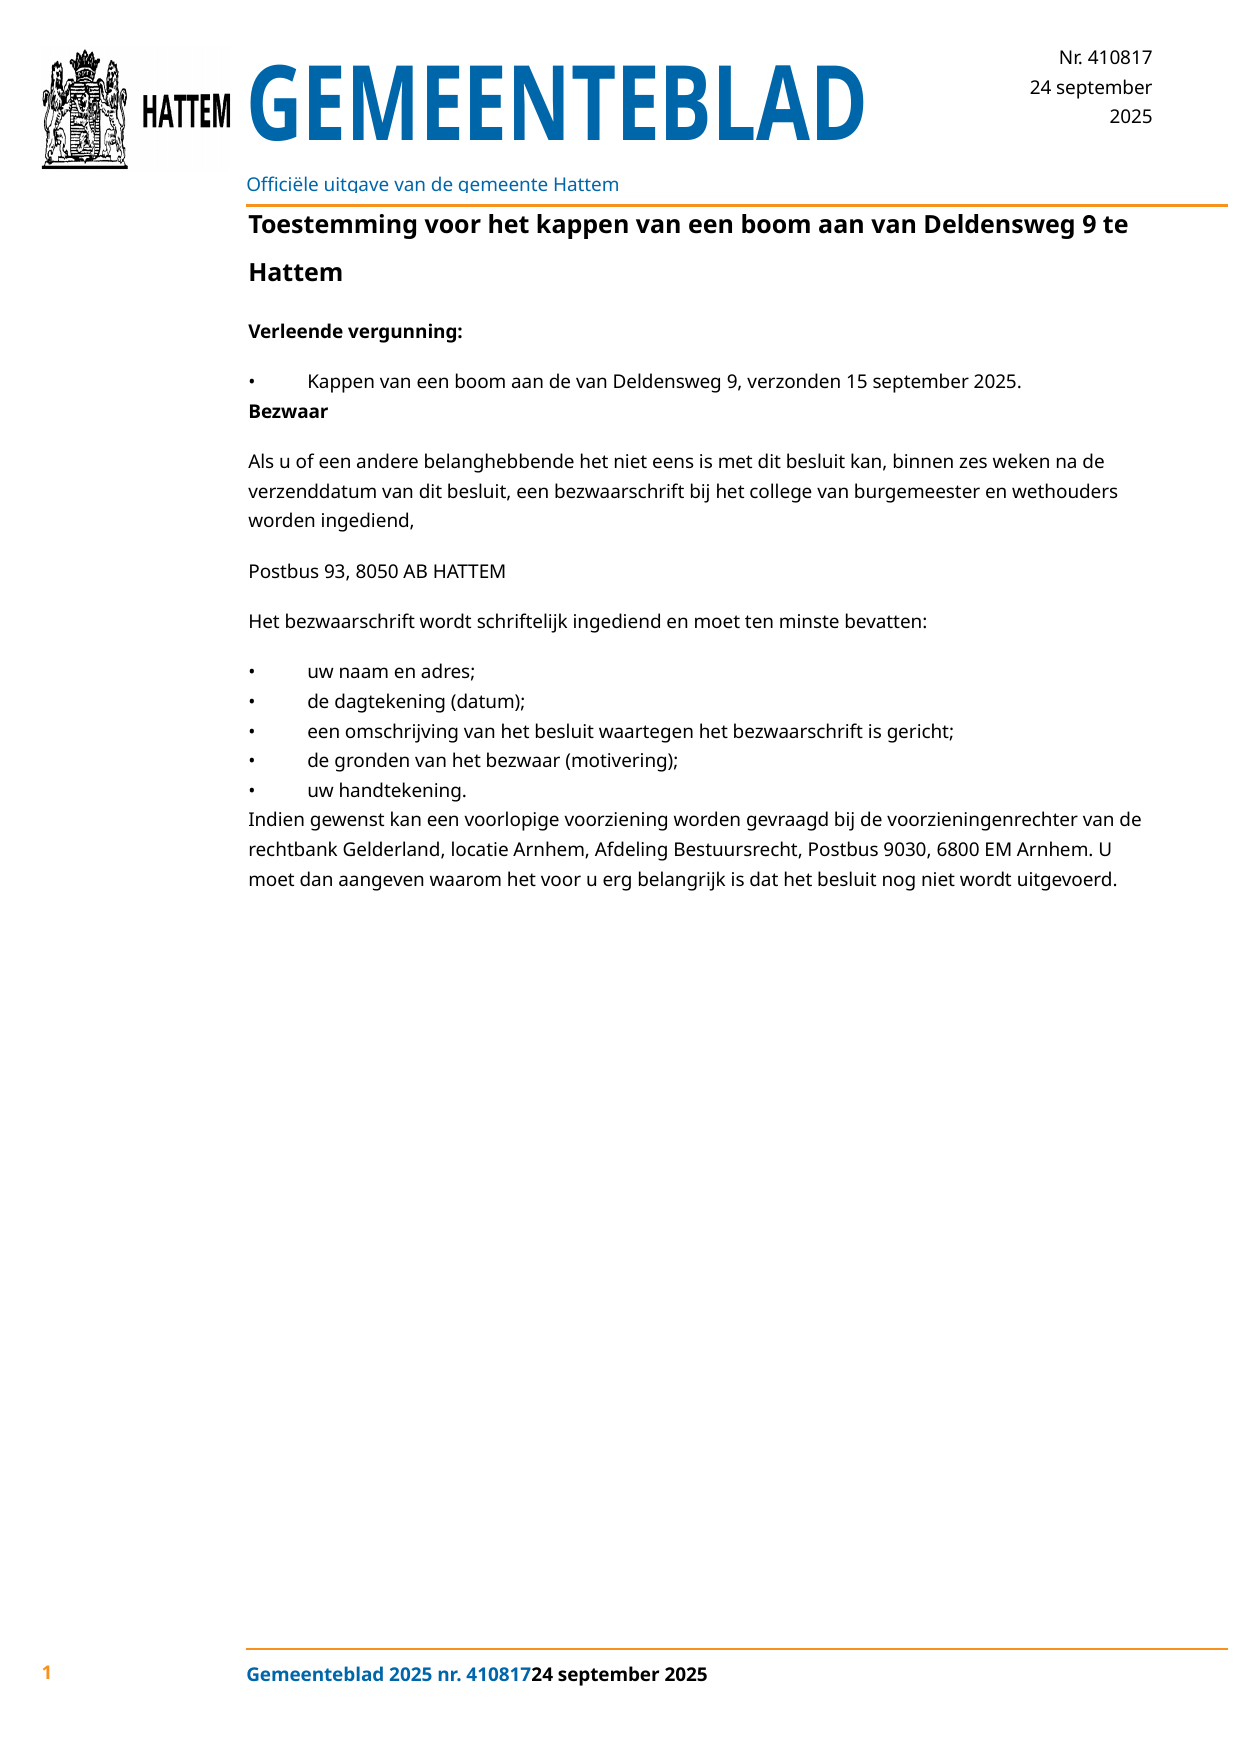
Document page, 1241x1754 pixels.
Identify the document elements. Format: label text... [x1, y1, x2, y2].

text Toestemming voor het kappen van een boom aan van Deldensweg 9 te Hattem [248, 207, 1152, 288]
list Kappen van een boom aan de van Deldensweg 9, verzonden 15 september 2025. [248, 368, 1152, 394]
text Verleende vergunning: [248, 318, 1152, 344]
list uw handtekening. [248, 777, 1152, 803]
text Indien gewenst kan een voorlopige voorziening worden gevraagd bij de voorzieningenrechter van de rechtbank Gelderland, locatie Arnhem, Afdeling Bestuursrecht, Postbus 9030, 6800 EM Arnhem. U moet dan aangeven waarom het voor u erg belangrijk is dat het besluit nog niet wordt uitgevoerd. [248, 807, 1152, 892]
text Bezwaar [248, 398, 1152, 424]
list een omschrijving van het besluit waartegen het bezwaarschrift is gericht; [248, 718, 1152, 744]
text Het bezwaarschrift wordt schriftelijk ingediend en moet ten minste bevatten: [248, 608, 1152, 634]
list de dagtekening (datum); [248, 688, 1152, 714]
list uw naam en adres; [248, 659, 1152, 684]
text Als u of een andere belanghebbende het niet eens is met dit besluit kan, binnen zes weken na de verzenddatum van dit besluit, een bezwaarschrift bij het college van burgemeester en wethouders worden ingediend, [248, 448, 1152, 533]
list de gronden van het bezwaar (motivering); [248, 747, 1152, 773]
picture [41, 47, 231, 172]
text Postbus 93, 8050 AB HATTEM [248, 558, 1152, 584]
